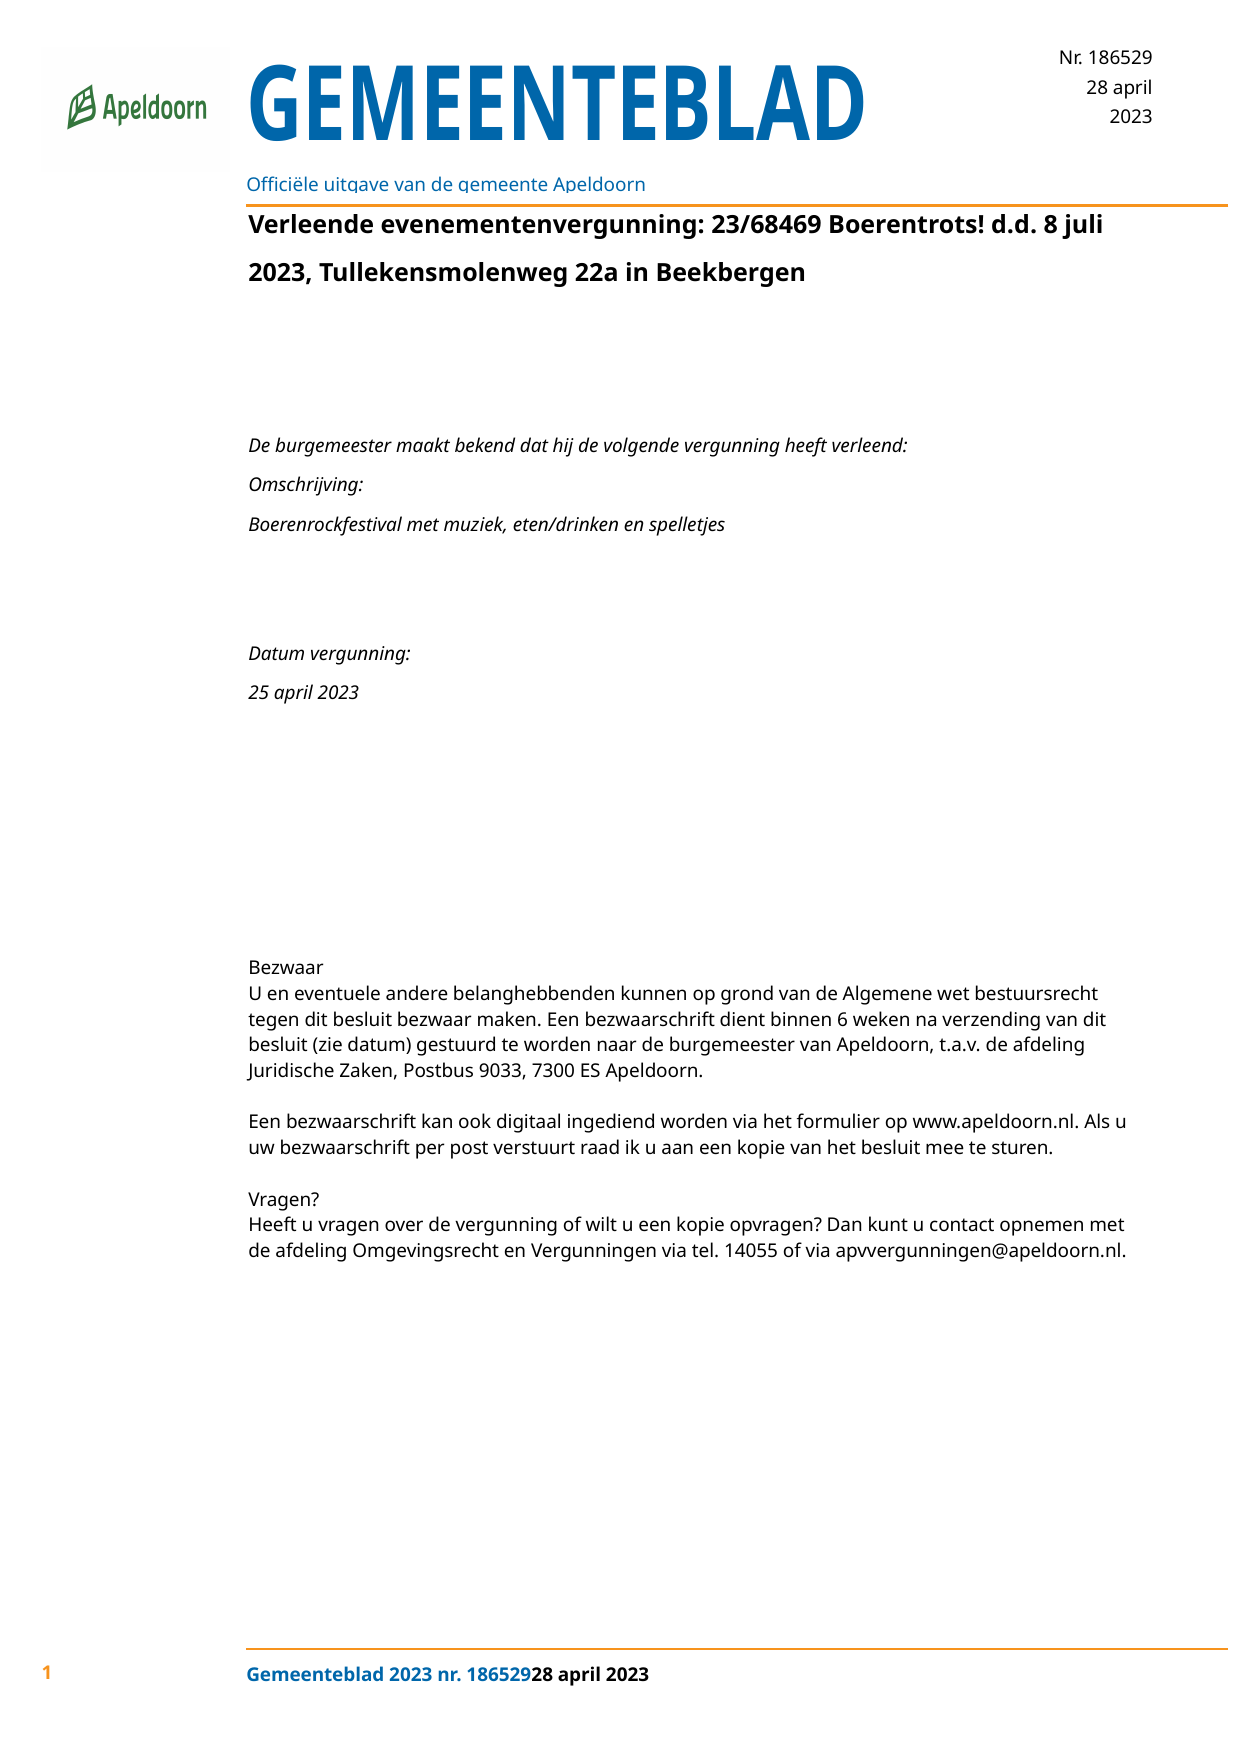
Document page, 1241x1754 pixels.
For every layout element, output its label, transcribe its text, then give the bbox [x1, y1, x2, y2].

text Heeft u vragen over de vergunning of wilt u een kopie opvragen? Dan kunt u contact opnemen met de afdeling Omgevingsrecht en Vergunningen via tel. 14055 of via apvvergunningen@apeldoorn.nl. [248, 1212, 1152, 1263]
text Verleende evenementenvergunning: 23/68469 Boerentrots! d.d. 8 juli 2023, Tullekensmolenweg 22a in Beekbergen [248, 207, 1152, 288]
text Omschrijving: [248, 472, 1152, 497]
text Vragen? [248, 1186, 1152, 1212]
text Bezwaar [248, 954, 1152, 980]
text Een bezwaarschrift kan ook digitaal ingediend worden via het formulier op www.apeldoorn.nl. Als u uw bezwaarschrift per post verstuurt raad ik u aan een kopie van het besluit mee te sturen. [248, 1109, 1152, 1160]
text 25 april 2023 [248, 679, 1152, 705]
text Datum vergunning: [248, 640, 1152, 666]
picture [41, 47, 231, 172]
text De burgemeester maakt bekend dat hij de volgende vergunning heeft verleend: [248, 432, 1152, 458]
text U en eventuele andere belanghebbenden kunnen op grond van de Algemene wet bestuursrecht tegen dit besluit bezwaar maken. Een bezwaarschrift dient binnen 6 weken na verzending van dit besluit (zie datum) gestuurd te worden naar de burgemeester van Apeldoorn, t.a.v. de afdeling Juridische Zaken, Postbus 9033, 7300 ES Apeldoorn. [248, 980, 1152, 1083]
text Boerenrockfestival met muziek, eten/drinken en spelletjes [248, 511, 1152, 537]
